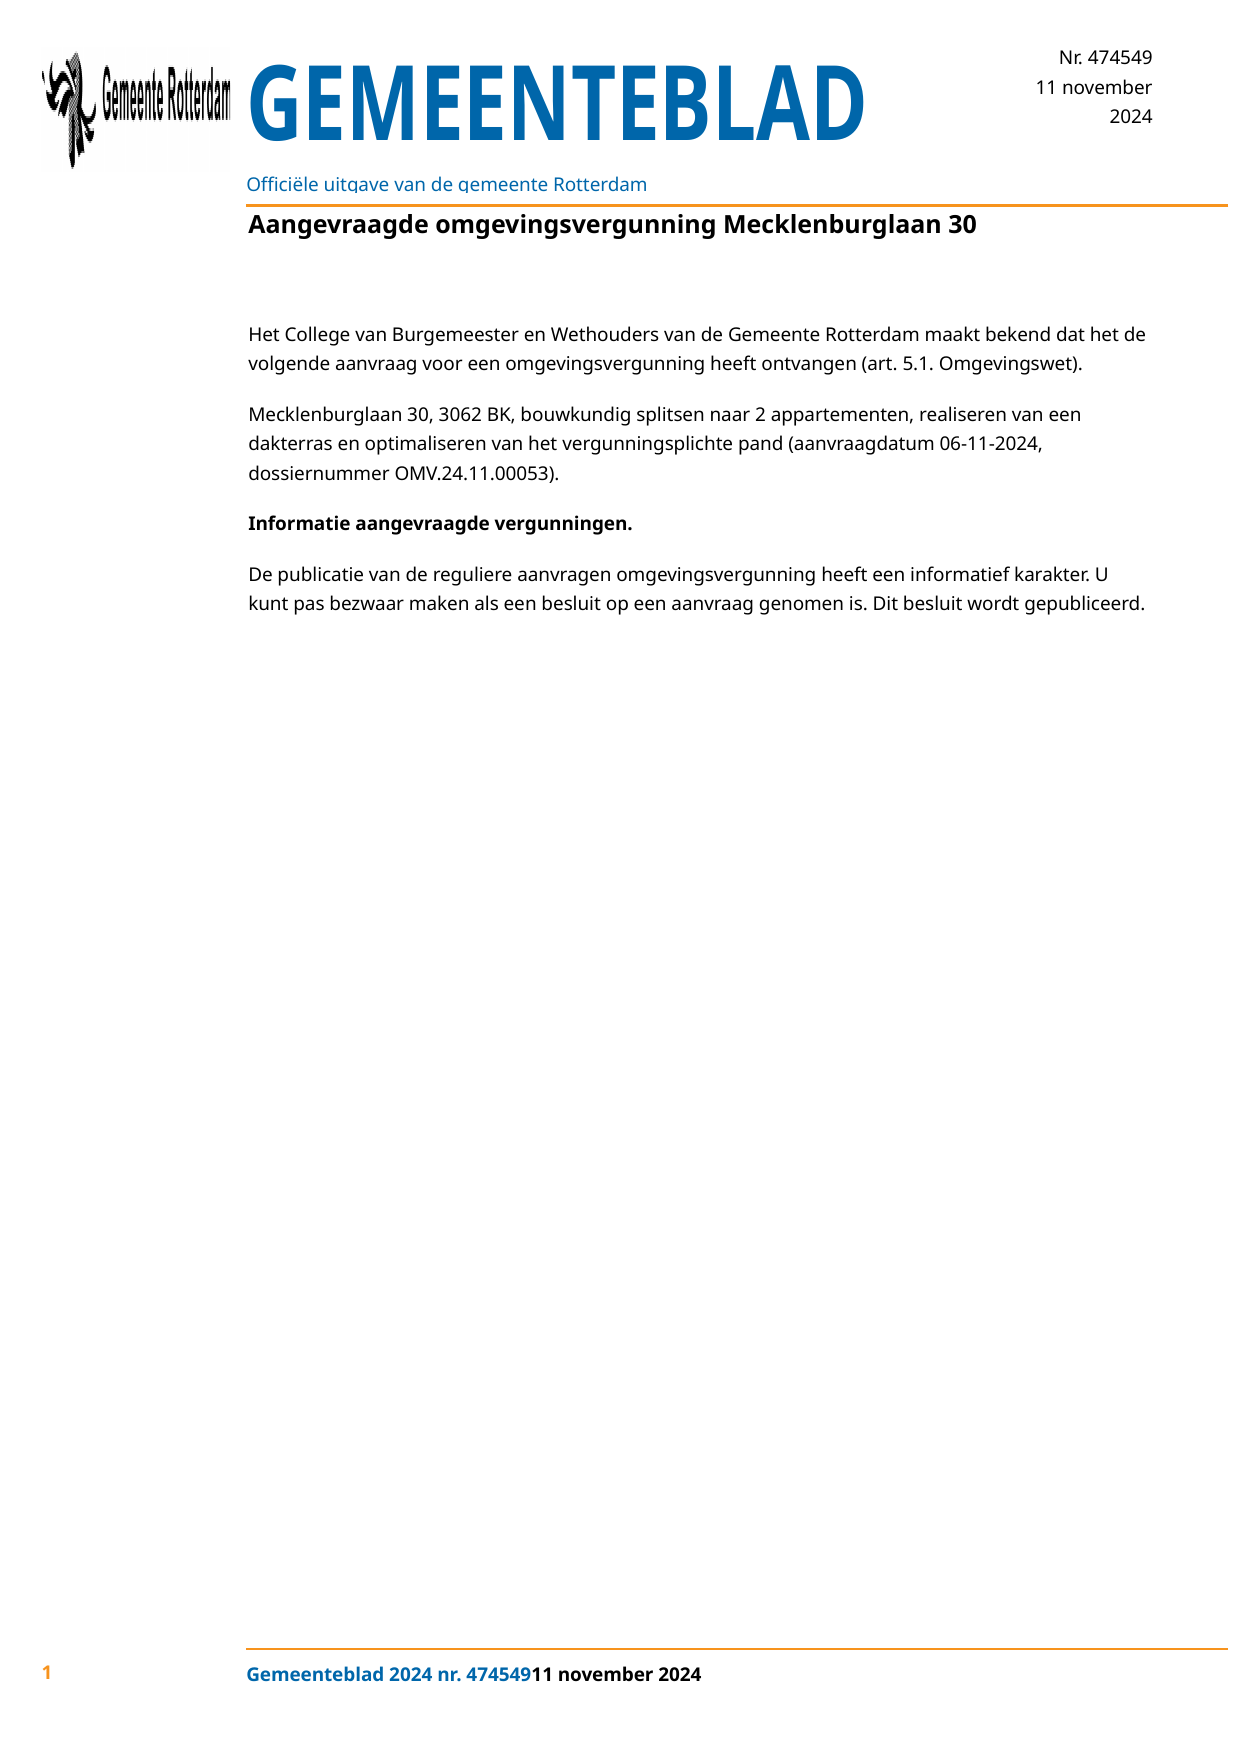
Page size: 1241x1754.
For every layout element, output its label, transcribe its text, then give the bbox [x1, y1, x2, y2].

text De publicatie van de reguliere aanvragen omgevingsvergunning heeft een informatief karakter. U kunt pas bezwaar maken als een besluit op een aanvraag genomen is. Dit besluit wordt gepubliceerd. [248, 561, 1152, 616]
picture [41, 47, 231, 172]
text Informatie aangevraagde vergunningen. [248, 510, 1152, 536]
text Mecklenburglaan 30, 3062 BK, bouwkundig splitsen naar 2 appartementen, realiseren van een dakterras en optimaliseren van het vergunningsplichte pand (aanvraagdatum 06-11-2024, dossiernummer OMV.24.11.00053). [248, 401, 1152, 486]
text Het College van Burgemeester en Wethouders van de Gemeente Rotterdam maakt bekend dat het de volgende aanvraag voor een omgevingsvergunning heeft ontvangen (art. 5.1. Omgevingswet). [248, 321, 1152, 376]
text Aangevraagde omgevingsvergunning Mecklenburglaan 30 [248, 207, 1152, 241]
